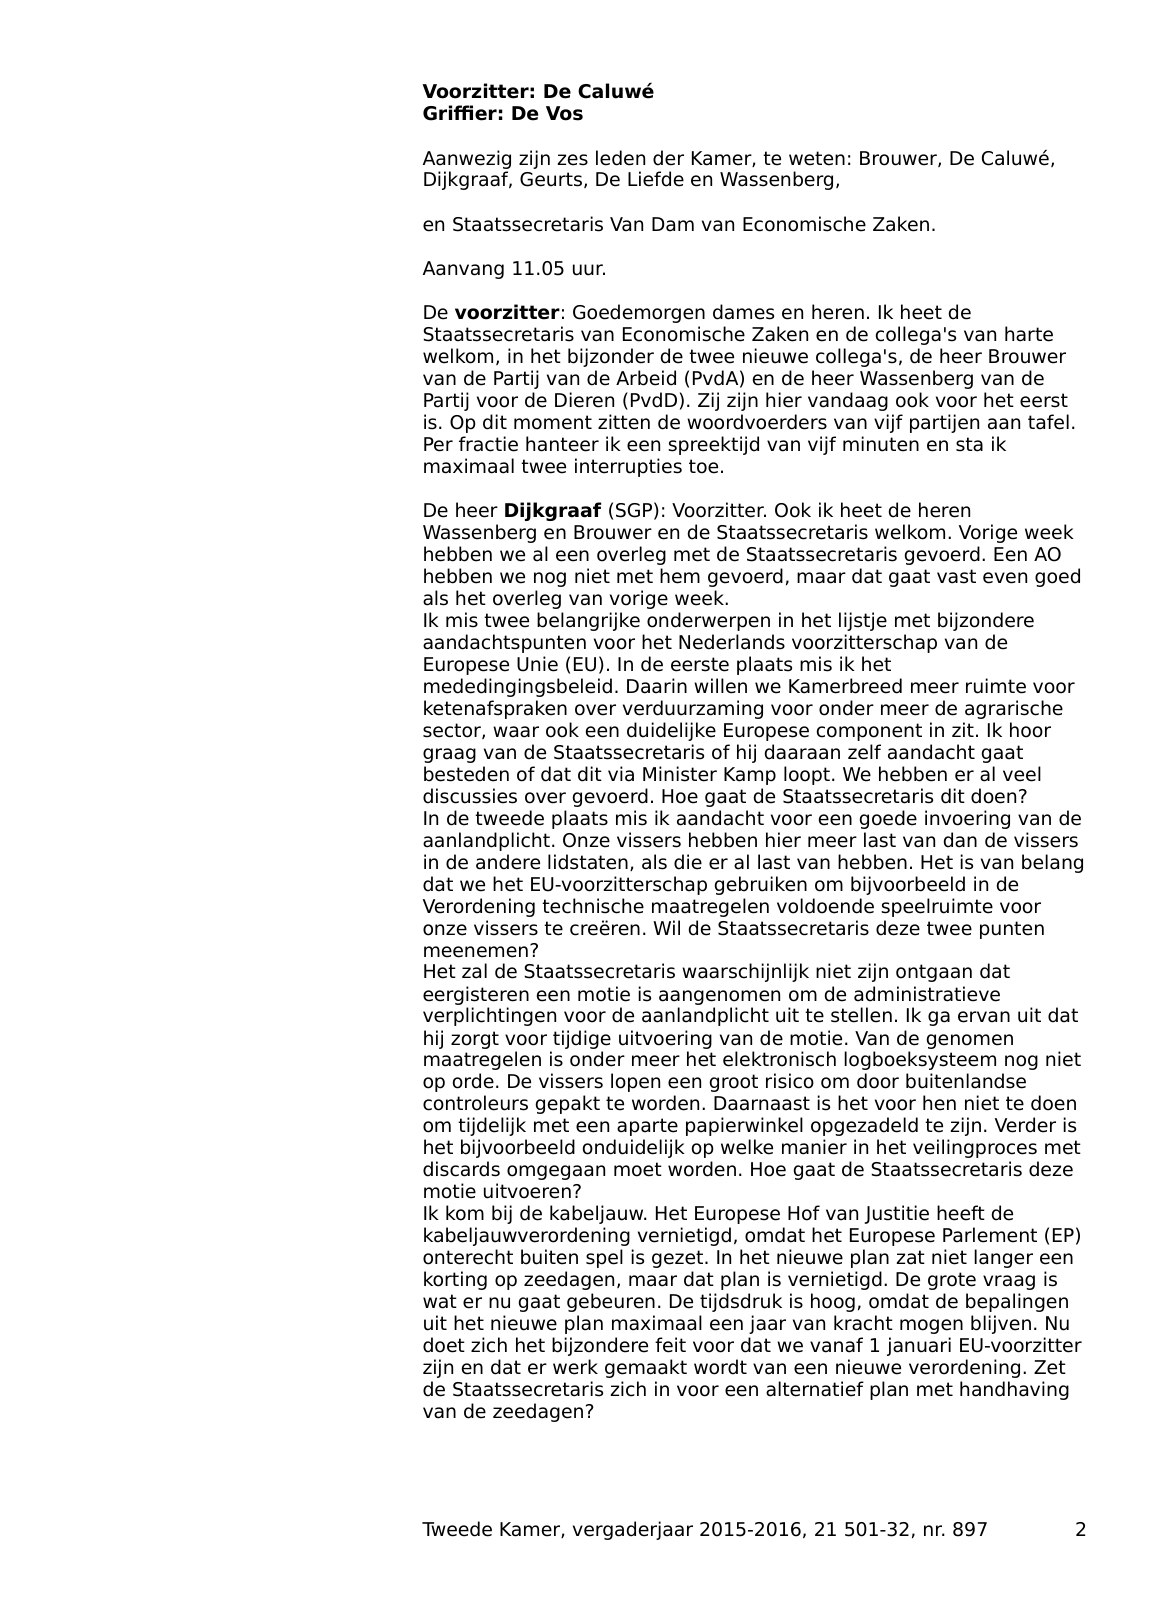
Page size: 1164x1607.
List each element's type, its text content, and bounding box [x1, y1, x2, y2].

text Griffier: De Vos [422, 103, 1087, 125]
text Het zal de Staatssecretaris waarschijnlijk niet zijn ontgaan dat eergisteren een motie is aangenomen om de administratieve verplichtingen voor de aanlandplicht uit te stellen. Ik ga ervan uit dat hij zorgt voor tijdige uitvoering van de motie. Van de genomen maatregelen is onder meer het elektronisch logboeksysteem nog niet op orde. De vissers lopen een groot risico om door buitenlandse controleurs gepakt te worden. Daarnaast is het voor hen niet te doen om tijdelijk met een aparte papierwinkel opgezadeld te zijn. Verder is het bijvoorbeeld onduidelijk op welke manier in het veilingproces met discards omgegaan moet worden. Hoe gaat de Staatssecretaris deze motie uitvoeren? [422, 961, 1087, 1203]
text De heer Dijkgraaf (SGP): Voorzitter. Ook ik heet de heren Wassenberg en Brouwer en de Staatssecretaris welkom. Vorige week hebben we al een overleg met de Staatssecretaris gevoerd. Een AO hebben we nog niet met hem gevoerd, maar dat gaat vast even goed als het overleg van vorige week. [422, 500, 1087, 610]
text Aanwezig zijn zes leden der Kamer, te weten: Brouwer, De Caluwé, Dijkgraaf, Geurts, De Liefde en Wassenberg, [422, 147, 1087, 191]
text Ik mis twee belangrijke onderwerpen in het lijstje met bijzondere aandachtspunten voor het Nederlands voorzitterschap van de Europese Unie (EU). In de eerste plaats mis ik het mededingingsbeleid. Daarin willen we Kamerbreed meer ruimte voor ketenafspraken over verduurzaming voor onder meer de agrarische sector, waar ook een duidelijke Europese component in zit. Ik hoor graag van de Staatssecretaris of hij daaraan zelf aandacht gaat besteden of dat dit via Minister Kamp loopt. We hebben er al veel discussies over gevoerd. Hoe gaat de Staatssecretaris dit doen? [422, 610, 1087, 808]
text De voorzitter: Goedemorgen dames en heren. Ik heet de Staatssecretaris van Economische Zaken en de collega's van harte welkom, in het bijzonder de twee nieuwe collega's, de heer Brouwer van de Partij van de Arbeid (PvdA) en de heer Wassenberg van de Partij voor de Dieren (PvdD). Zij zijn hier vandaag ook voor het eerst is. Op dit moment zitten de woordvoerders van vijf partijen aan tafel. Per fractie hanteer ik een spreektijd van vijf minuten en sta ik maximaal twee interrupties toe. [422, 302, 1087, 478]
text In de tweede plaats mis ik aandacht voor een goede invoering van de aanlandplicht. Onze vissers hebben hier meer last van dan de vissers in de andere lidstaten, als die er al last van hebben. Het is van belang dat we het EU-voorzitterschap gebruiken om bijvoorbeeld in de Verordening technische maatregelen voldoende speelruimte voor onze vissers te creëren. Wil de Staatssecretaris deze twee punten meenemen? [422, 808, 1087, 961]
text en Staatssecretaris Van Dam van Economische Zaken. [422, 213, 1087, 236]
text Ik kom bij de kabeljauw. Het Europese Hof van Justitie heeft de kabeljauwverordening vernietigd, omdat het Europese Parlement (EP) onterecht buiten spel is gezet. In het nieuwe plan zat niet langer een korting op zeedagen, maar dat plan is vernietigd. De grote vraag is wat er nu gaat gebeuren. De tijdsdruk is hoog, omdat de bepalingen uit het nieuwe plan maximaal een jaar van kracht mogen blijven. Nu doet zich het bijzondere feit voor dat we vanaf 1 januari EU-voorzitter zijn en dat er werk gemaakt wordt van een nieuwe verordening. Zet de Staatssecretaris zich in voor een alternatief plan met handhaving van de zeedagen? [422, 1203, 1087, 1423]
text Aanvang 11.05 uur. [422, 258, 1087, 280]
text Voorzitter: De Caluwé [422, 81, 1087, 103]
